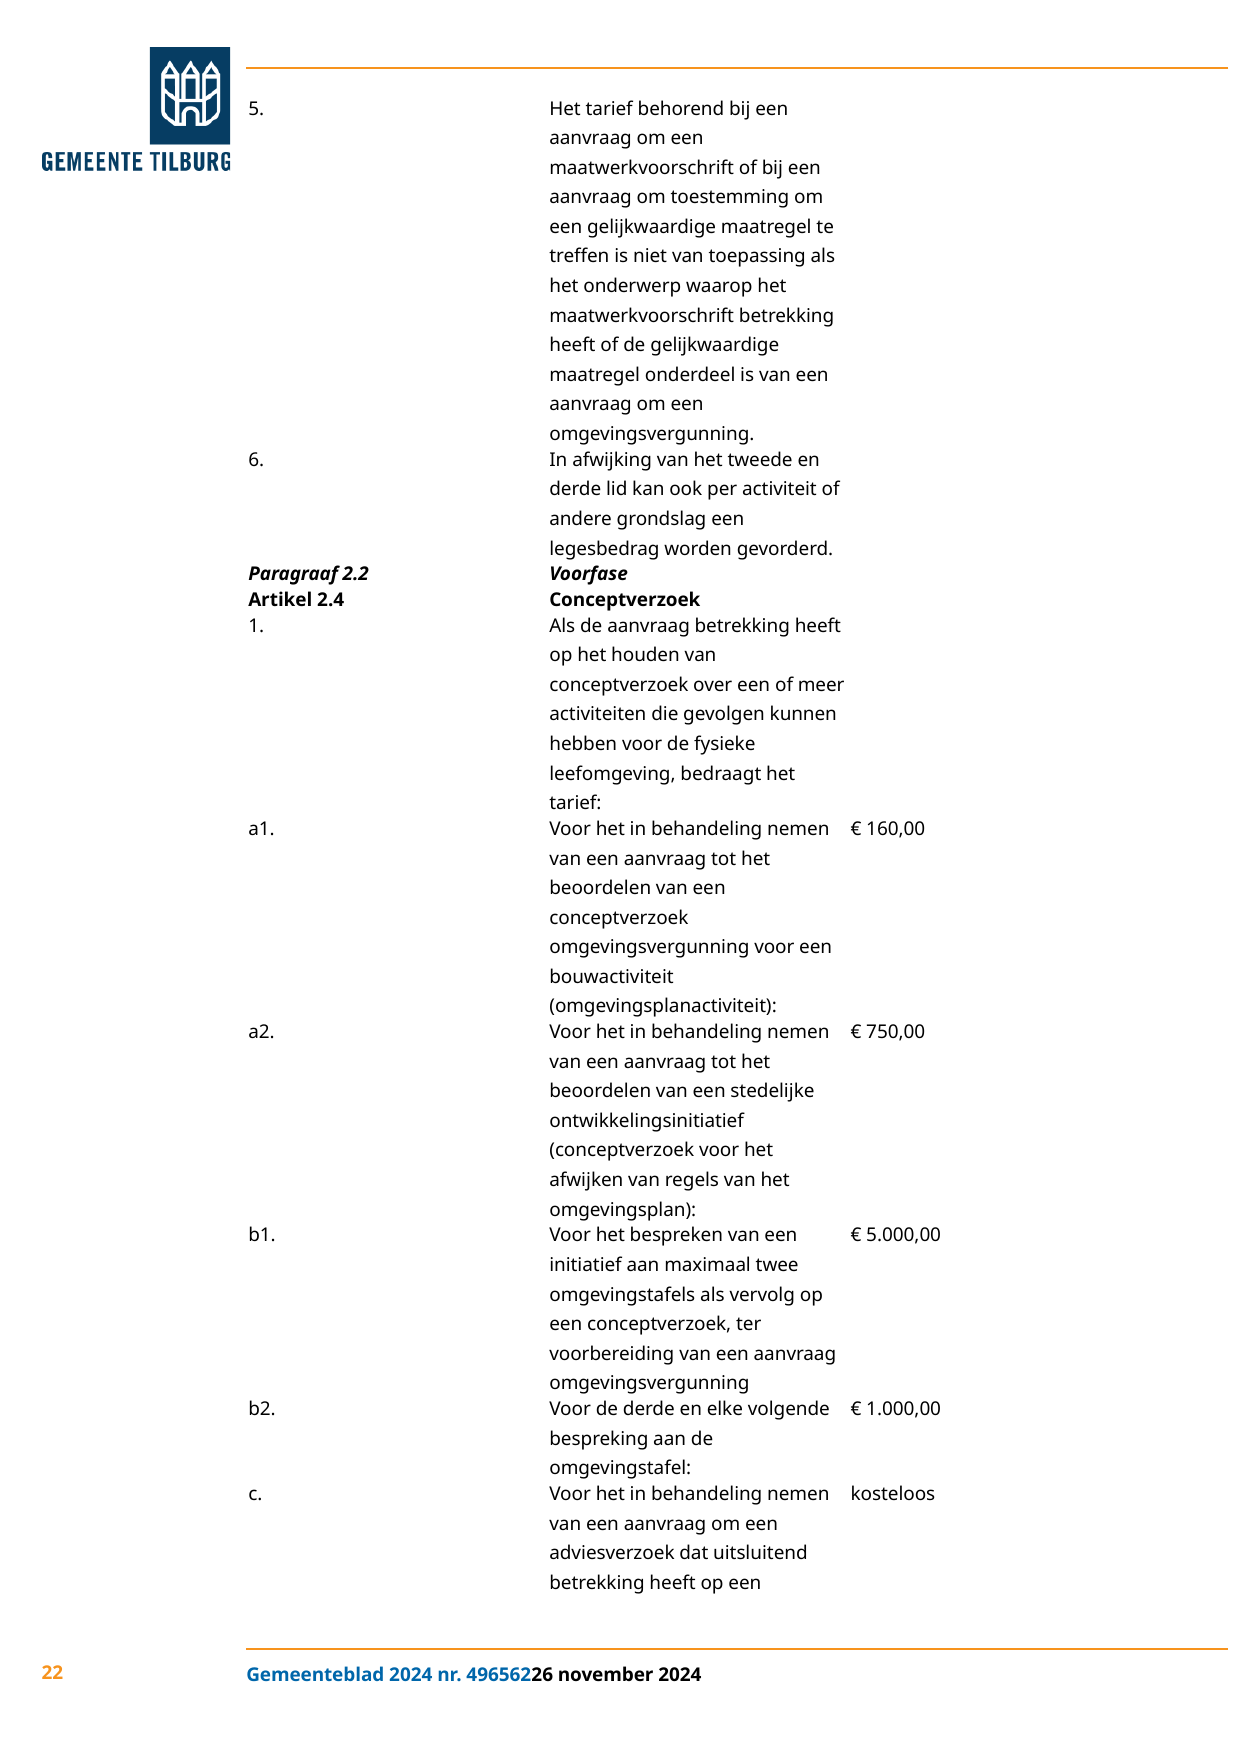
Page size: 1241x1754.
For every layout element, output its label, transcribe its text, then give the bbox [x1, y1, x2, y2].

table_cell Voor het in behandeling nemen van een aanvraag om een adviesverzoek dat uitsluitend betrekking heeft op een [549, 1480, 850, 1594]
table_cell [850, 560, 1152, 586]
table_cell € 1.000,00 [850, 1395, 1152, 1480]
table_cell Voor het bespreken van een initiatief aan maximaal twee omgevingstafels als vervolg op een conceptverzoek, ter voorbereiding van een aanvraag omgevingsvergunning [549, 1222, 850, 1395]
table_cell € 160,00 [850, 815, 1152, 1018]
picture [41, 47, 231, 172]
table_cell 6. [248, 446, 549, 560]
table_cell Het tarief behorend bij een aanvraag om een maatwerkvoorschrift of bij een aanvraag om toestemming om een gelijkwaardige maatregel te treffen is niet van toepassing als het onderwerp waarop het maatwerkvoorschrift betrekking heeft of de gelijkwaardige maatregel onderdeel is van een aanvraag om een omgevingsvergunning. [549, 95, 850, 446]
table_cell [850, 95, 1152, 446]
table_cell Conceptverzoek [549, 586, 850, 612]
table_cell Als de aanvraag betrekking heeft op het houden van conceptverzoek over een of meer activiteiten die gevolgen kunnen hebben voor de fysieke leefomgeving, bedraagt het tarief: [549, 612, 850, 815]
table_cell c. [248, 1480, 549, 1594]
table_cell kosteloos [850, 1480, 1152, 1594]
table_cell [850, 586, 1152, 612]
table_cell [850, 446, 1152, 560]
table_cell In afwijking van het tweede en derde lid kan ook per activiteit of andere grondslag een legesbedrag worden gevorderd. [549, 446, 850, 560]
table_cell b1. [248, 1222, 549, 1395]
table_cell Voor het in behandeling nemen van een aanvraag tot het beoordelen van een stedelijke ontwikkelingsinitiatief (conceptverzoek voor het afwijken van regels van het omgevingsplan): [549, 1018, 850, 1222]
table_cell b2. [248, 1395, 549, 1480]
table_cell a1. [248, 815, 549, 1018]
table_cell Voor de derde en elke volgende bespreking aan de omgevingstafel: [549, 1395, 850, 1480]
table_cell Voorfase [549, 560, 850, 586]
table_cell a2. [248, 1018, 549, 1222]
table_cell Voor het in behandeling nemen van een aanvraag tot het beoordelen van een conceptverzoek omgevingsvergunning voor een bouwactiviteit (omgevingsplanactiviteit): [549, 815, 850, 1018]
table_cell 5. [248, 95, 549, 446]
table_cell € 5.000,00 [850, 1222, 1152, 1395]
table_cell € 750,00 [850, 1018, 1152, 1222]
table_cell 1. [248, 612, 549, 815]
table_cell Artikel 2.4 [248, 586, 549, 612]
table_cell [850, 612, 1152, 815]
table_cell Paragraaf 2.2 [248, 560, 549, 586]
